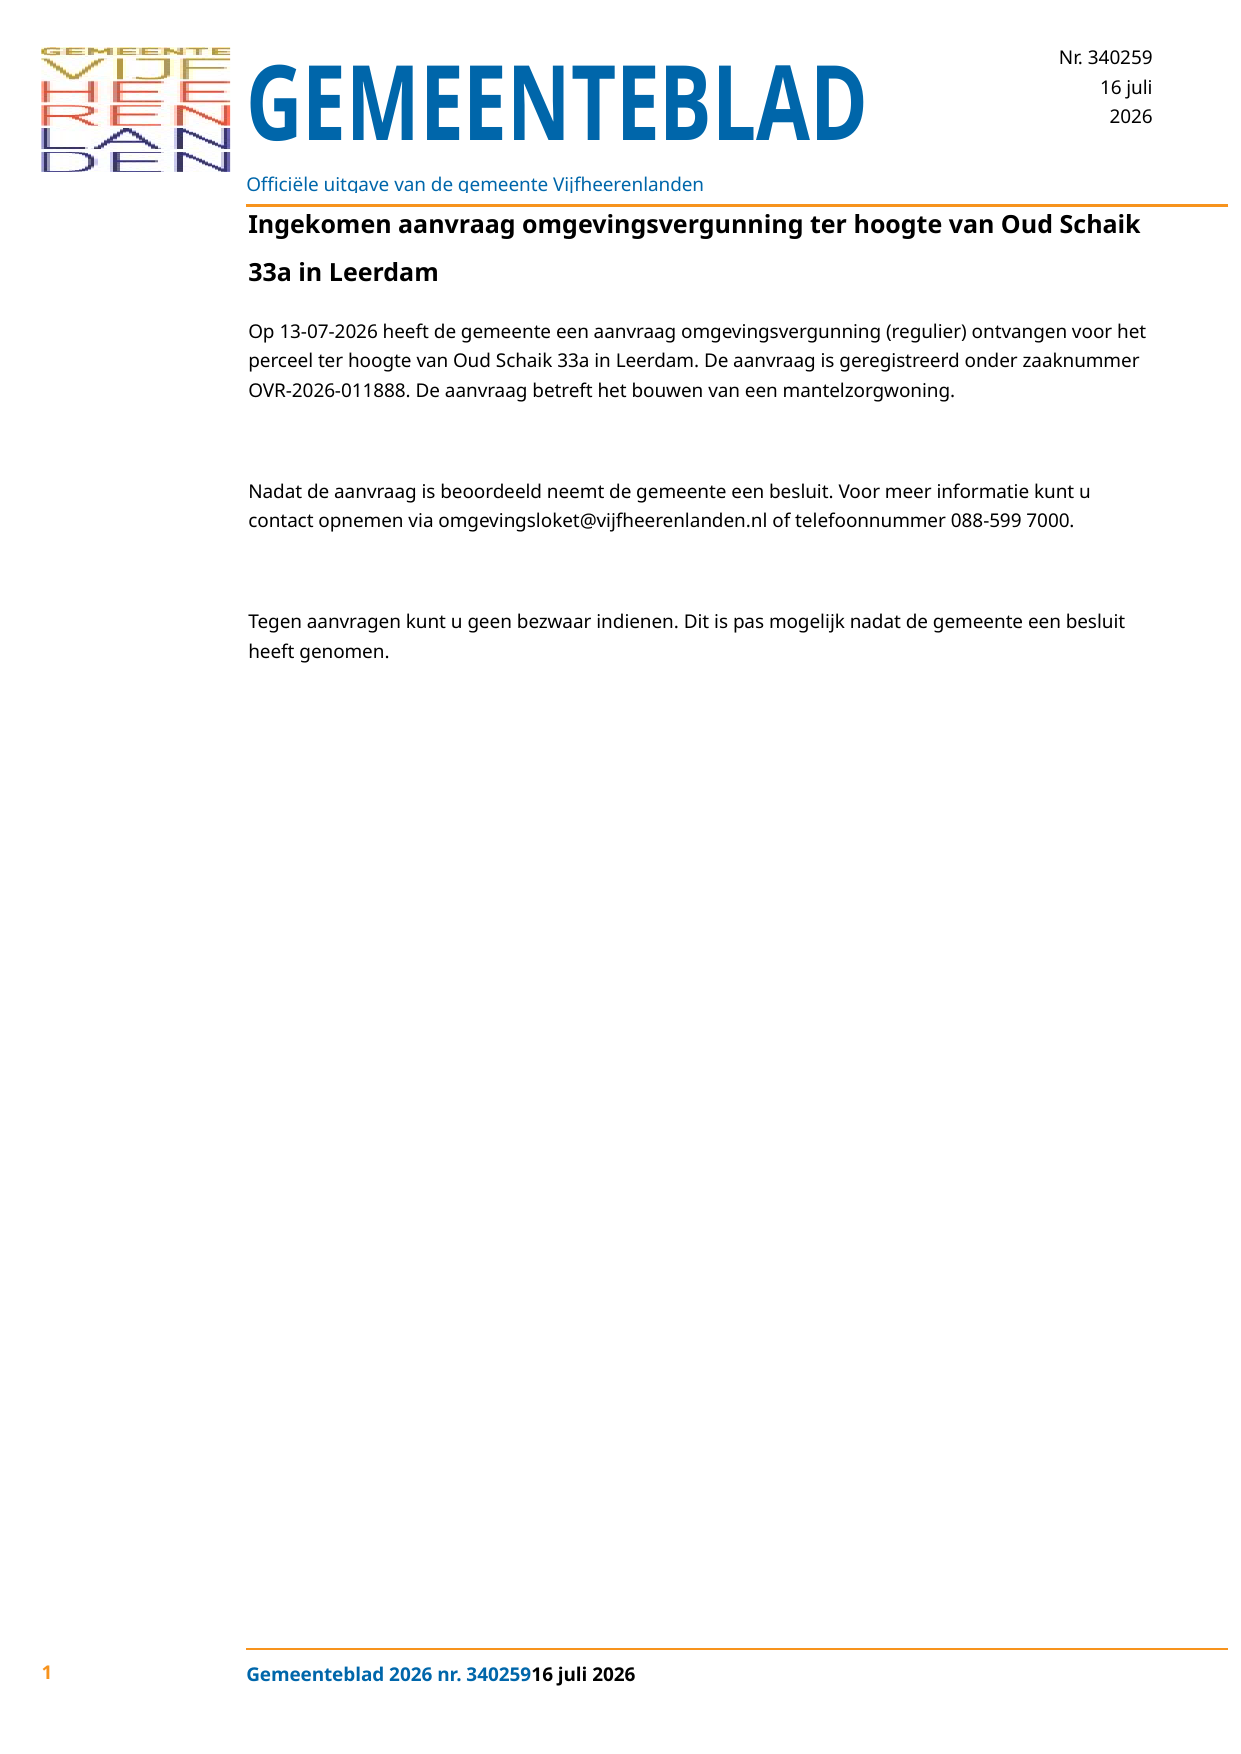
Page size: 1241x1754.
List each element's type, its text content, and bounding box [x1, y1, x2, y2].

text Tegen aanvragen kunt u geen bezwaar indienen. Dit is pas mogelijk nadat de gemeente een besluit heeft genomen. [248, 608, 1152, 664]
text Op 13-07-2026 heeft de gemeente een aanvraag omgevingsvergunning (regulier) ontvangen voor het perceel ter hoogte van Oud Schaik 33a in Leerdam. De aanvraag is geregistreerd onder zaaknummer OVR-2026-011888. De aanvraag betreft het bouwen van een mantelzorgwoning. [248, 318, 1152, 403]
picture [41, 47, 231, 172]
text Ingekomen aanvraag omgevingsvergunning ter hoogte van Oud Schaik 33a in Leerdam [248, 207, 1152, 288]
text Nadat de aanvraag is beoordeeld neemt de gemeente een besluit. Voor meer informatie kunt u contact opnemen via omgevingsloket@vijfheerenlanden.nl of telefoonnummer 088-599 7000. [248, 478, 1152, 533]
